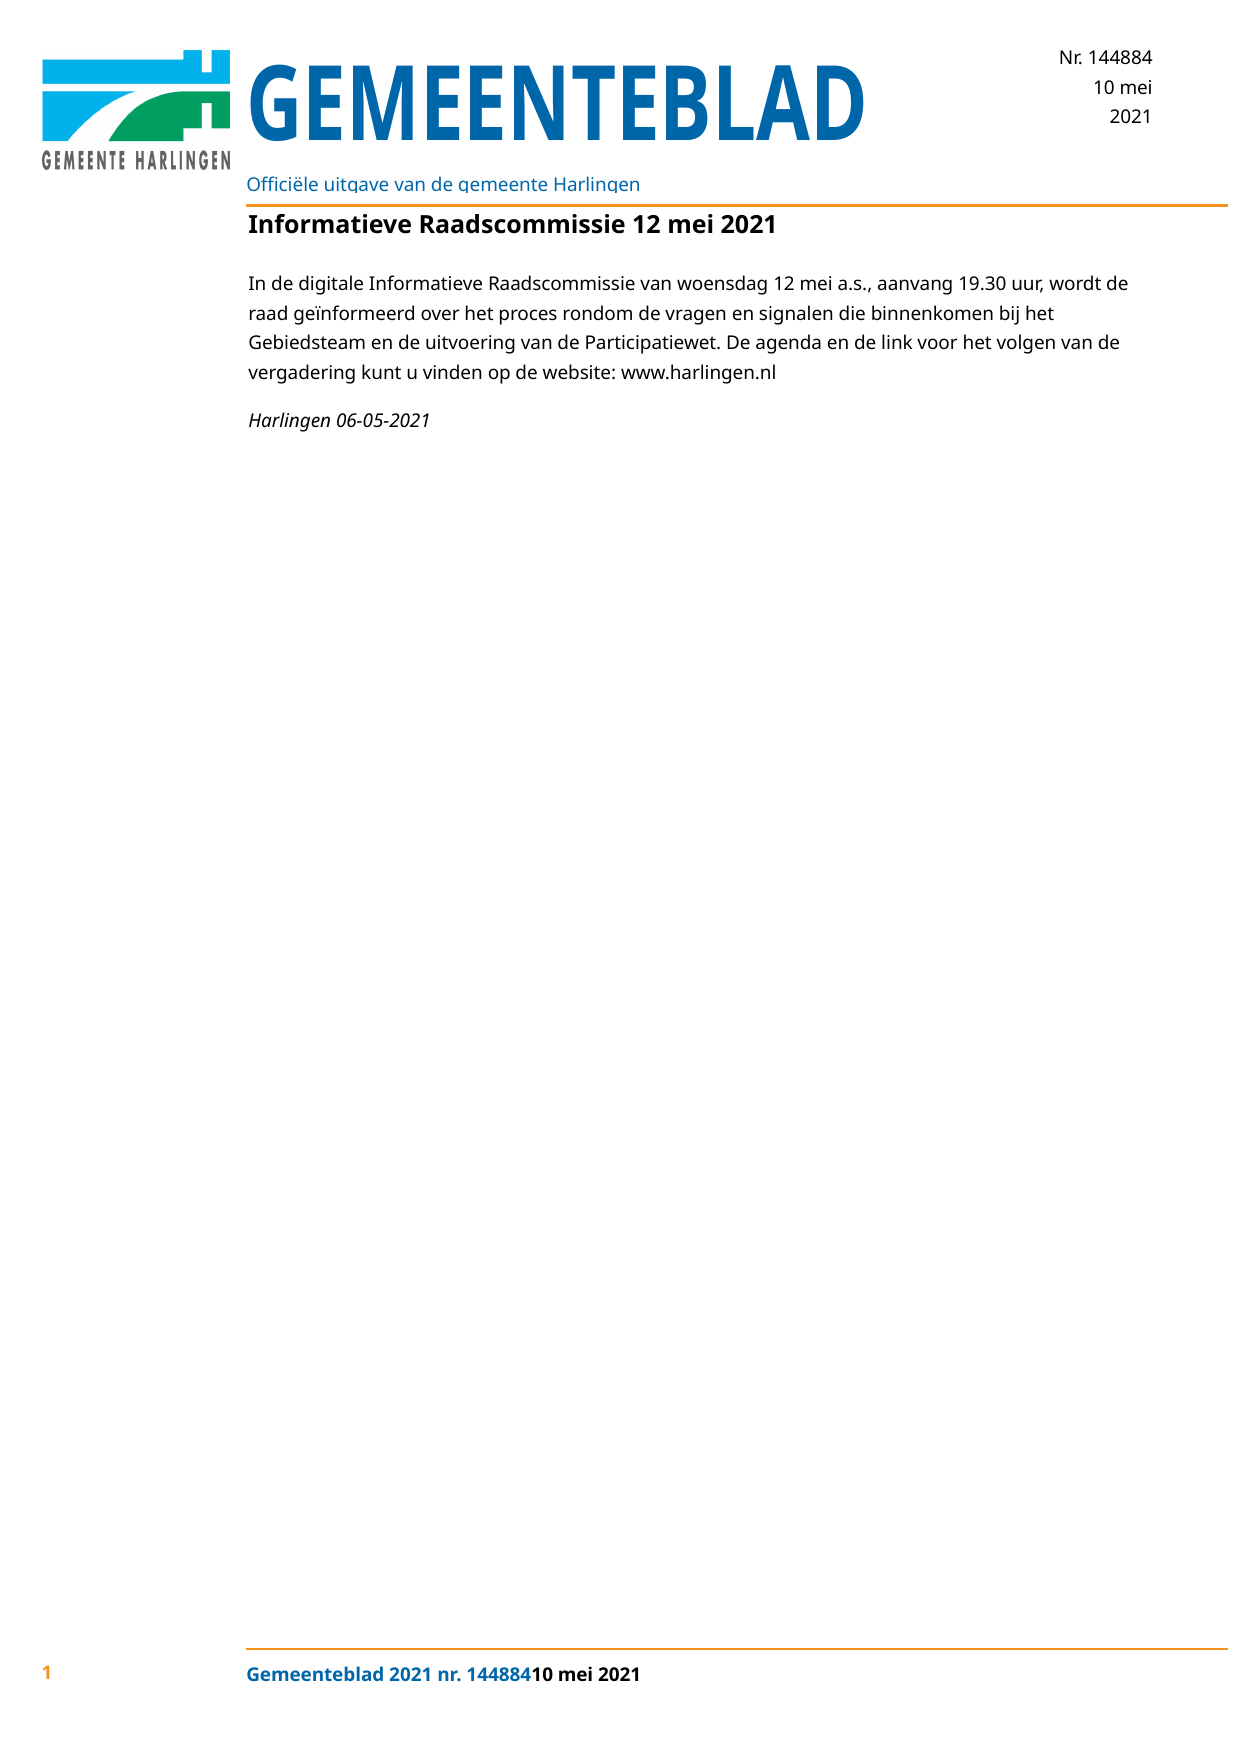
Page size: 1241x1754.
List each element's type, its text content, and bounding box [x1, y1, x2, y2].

text Informatieve Raadscommissie 12 mei 2021 [248, 207, 1152, 241]
picture [41, 47, 231, 172]
text In de digitale Informatieve Raadscommissie van woensdag 12 mei a.s., aanvang 19.30 uur, wordt de raad geïnformeerd over het proces rondom de vragen en signalen die binnenkomen bij het Gebiedsteam en de uitvoering van de Participatiewet. De agenda en de link voor het volgen van de vergadering kunt u vinden op de website: www.harlingen.nl [248, 270, 1152, 385]
text Harlingen 06-05-2021 [248, 407, 1152, 433]
